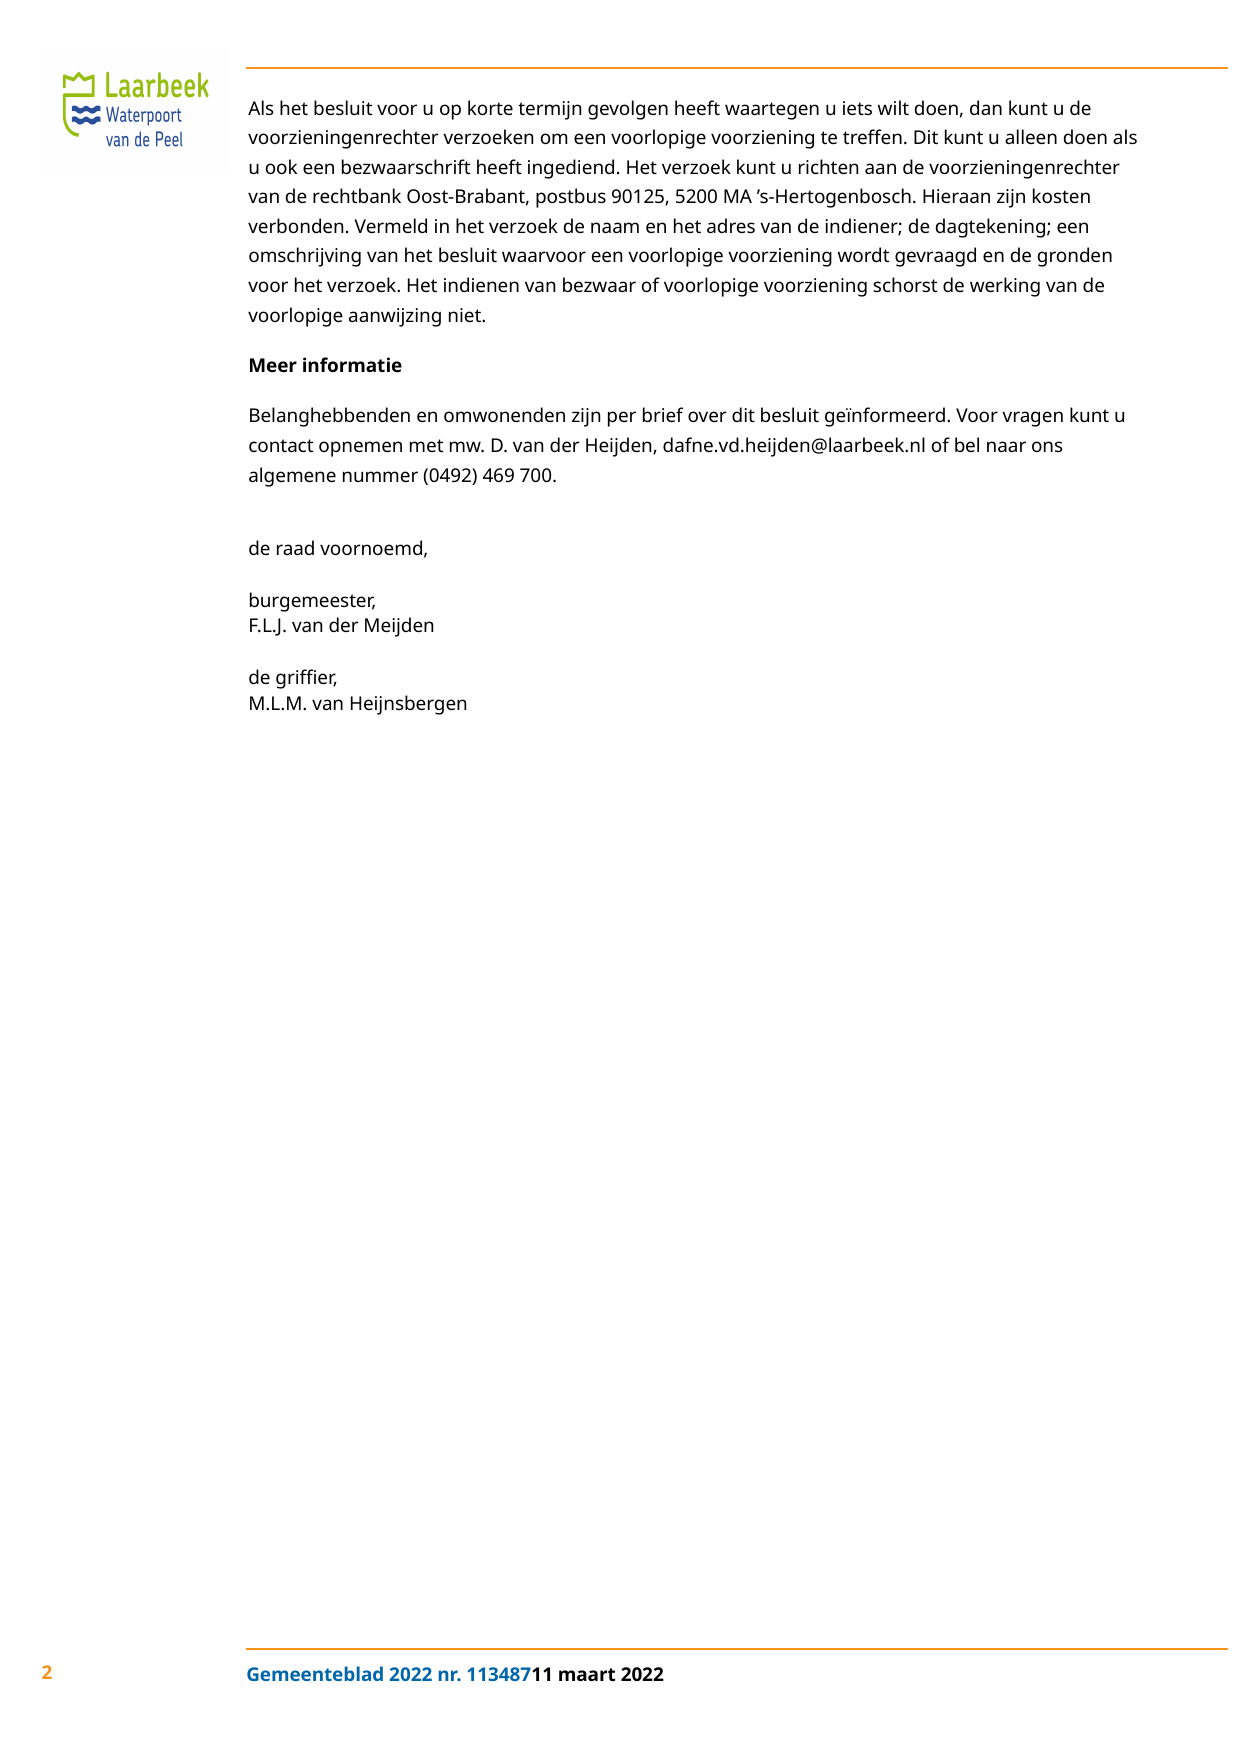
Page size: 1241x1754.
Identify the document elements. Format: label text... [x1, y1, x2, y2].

text Als het besluit voor u op korte termijn gevolgen heeft waartegen u iets wilt doen, dan kunt u de voorzieningenrechter verzoeken om een voorlopige voorziening te treffen. Dit kunt u alleen doen als u ook een bezwaarschrift heeft ingediend. Het verzoek kunt u richten aan de voorzieningenrechter van de rechtbank Oost-Brabant, postbus 90125, 5200 MA ’s-Hertogenbosch. Hieraan zijn kosten verbonden. Vermeld in het verzoek de naam en het adres van de indiener; de dagtekening; een omschrijving van het besluit waarvoor een voorlopige voorziening wordt gevraagd en de gronden voor het verzoek. Het indienen van bezwaar of voorlopige voorziening schorst de werking van de voorlopige aanwijzing niet. [248, 95, 1152, 328]
text de raad voornoemd, [248, 535, 1152, 561]
picture [41, 47, 231, 172]
text de griffier, [248, 664, 1152, 690]
text Meer informatie [248, 352, 1152, 378]
text burgemeester, [248, 587, 1152, 613]
text Belanghebbenden en omwonenden zijn per brief over dit besluit geïnformeerd. Voor vragen kunt u contact opnemen met mw. D. van der Heijden, dafne.vd.heijden@laarbeek.nl of bel naar ons algemene nummer (0492) 469 700. [248, 403, 1152, 488]
text F.L.J. van der Meijden [248, 613, 1152, 638]
text M.L.M. van Heijnsbergen [248, 690, 1152, 716]
